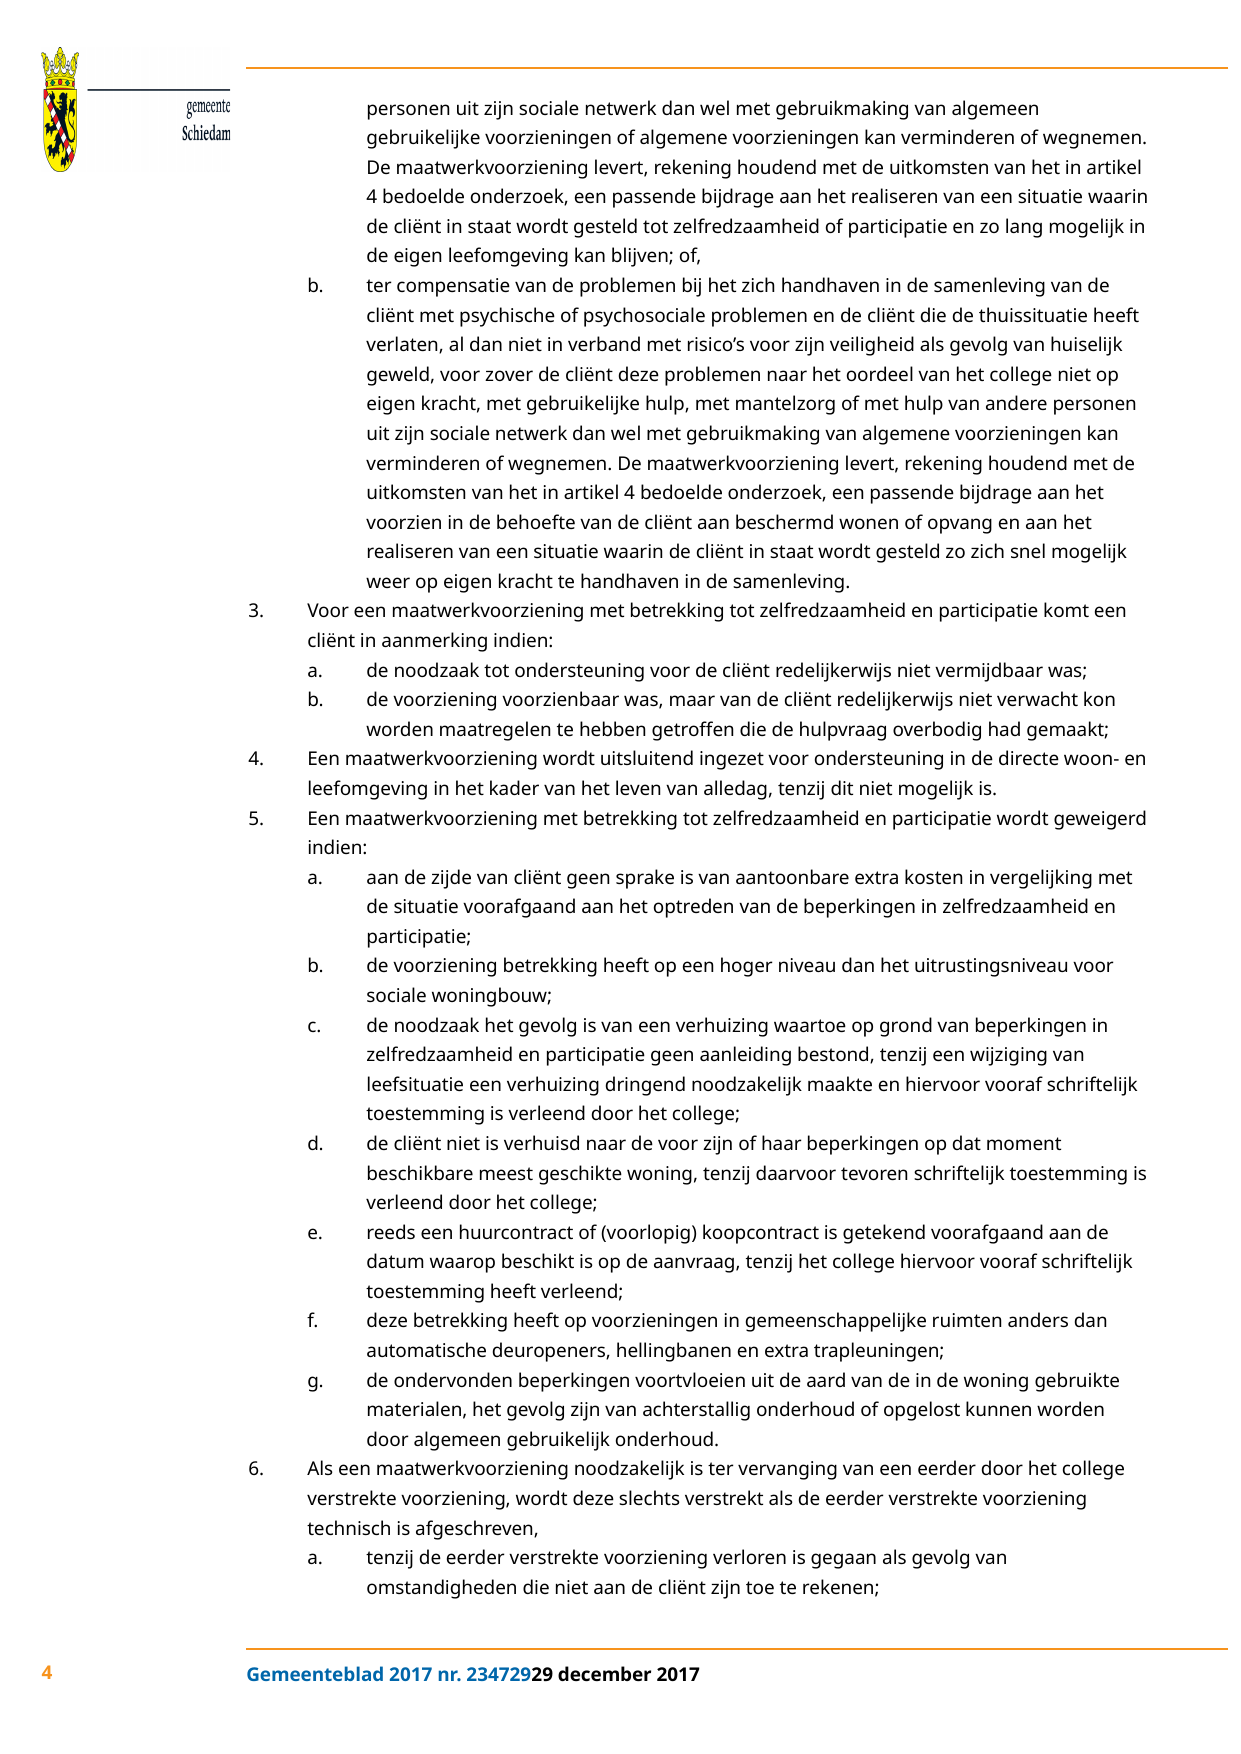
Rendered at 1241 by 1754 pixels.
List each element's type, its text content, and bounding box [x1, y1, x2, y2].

list deze betrekking heeft op voorzieningen in gemeenschappelijke ruimten anders dan automatische deuropeners, hellingbanen en extra trapleuningen; [307, 1308, 1152, 1363]
list de voorziening betrekking heeft op een hoger niveau dan het uitrustingsniveau voor sociale woningbouw; [307, 953, 1152, 1008]
list de noodzaak tot ondersteuning voor de cliënt redelijkerwijs niet vermijdbaar was; [307, 657, 1152, 683]
list aan de zijde van cliënt geen sprake is van aantoonbare extra kosten in vergelijking met de situatie voorafgaand aan het optreden van de beperkingen in zelfredzaamheid en participatie; [307, 864, 1152, 949]
list Als een maatwerkvoorziening noodzakelijk is ter vervanging van een eerder door het college verstrekte voorziening, wordt deze slechts verstrekt als de eerder verstrekte voorziening technisch is afgeschreven, [248, 1456, 1152, 1541]
list de noodzaak het gevolg is van een verhuizing waartoe op grond van beperkingen in zelfredzaamheid en participatie geen aanleiding bestond, tenzij een wijziging van leefsituatie een verhuizing dringend noodzakelijk maakte en hiervoor vooraf schriftelijk toestemming is verleend door het college; [307, 1012, 1152, 1126]
picture [41, 47, 231, 172]
list personen uit zijn sociale netwerk dan wel met gebruikmaking van algemeen gebruikelijke voorzieningen of algemene voorzieningen kan verminderen of wegnemen. De maatwerkvoorziening levert, rekening houdend met de uitkomsten van het in artikel 4 bedoelde onderzoek, een passende bijdrage aan het realiseren van een situatie waarin de cliënt in staat wordt gesteld tot zelfredzaamheid of participatie en zo lang mogelijk in de eigen leefomgeving kan blijven; of, [307, 95, 1152, 268]
list de cliënt niet is verhuisd naar de voor zijn of haar beperkingen op dat moment beschikbare meest geschikte woning, tenzij daarvoor tevoren schriftelijk toestemming is verleend door het college; [307, 1130, 1152, 1215]
list reeds een huurcontract of (voorlopig) koopcontract is getekend voorafgaand aan de datum waarop beschikt is op de aanvraag, tenzij het college hiervoor vooraf schriftelijk toestemming heeft verleend; [307, 1219, 1152, 1304]
list Een maatwerkvoorziening wordt uitsluitend ingezet voor ondersteuning in de directe woon- en leefomgeving in het kader van het leven van alledag, tenzij dit niet mogelijk is. [248, 746, 1152, 801]
list ter compensatie van de problemen bij het zich handhaven in de samenleving van de cliënt met psychische of psychosociale problemen en de cliënt die de thuissituatie heeft verlaten, al dan niet in verband met risico’s voor zijn veiligheid als gevolg van huiselijk geweld, voor zover de cliënt deze problemen naar het oordeel van het college niet op eigen kracht, met gebruikelijke hulp, met mantelzorg of met hulp van andere personen uit zijn sociale netwerk dan wel met gebruikmaking van algemene voorzieningen kan verminderen of wegnemen. De maatwerkvoorziening levert, rekening houdend met de uitkomsten van het in artikel 4 bedoelde onderzoek, een passende bijdrage aan het voorzien in de behoefte van de cliënt aan beschermd wonen of opvang en aan het realiseren van een situatie waarin de cliënt in staat wordt gesteld zo zich snel mogelijk weer op eigen kracht te handhaven in de samenleving. [307, 272, 1152, 594]
list de voorziening voorzienbaar was, maar van de cliënt redelijkerwijs niet verwacht kon worden maatregelen te hebben getroffen die de hulpvraag overbodig had gemaakt; [307, 686, 1152, 742]
list tenzij de eerder verstrekte voorziening verloren is gegaan als gevolg van omstandigheden die niet aan de cliënt zijn toe te rekenen; [307, 1544, 1152, 1600]
list Een maatwerkvoorziening met betrekking tot zelfredzaamheid en participatie wordt geweigerd indien: [248, 805, 1152, 860]
list de ondervonden beperkingen voortvloeien uit de aard van de in de woning gebruikte materialen, het gevolg zijn van achterstallig onderhoud of opgelost kunnen worden door algemeen gebruikelijk onderhoud. [307, 1367, 1152, 1452]
list Voor een maatwerkvoorziening met betrekking tot zelfredzaamheid en participatie komt een cliënt in aanmerking indien: [248, 598, 1152, 653]
